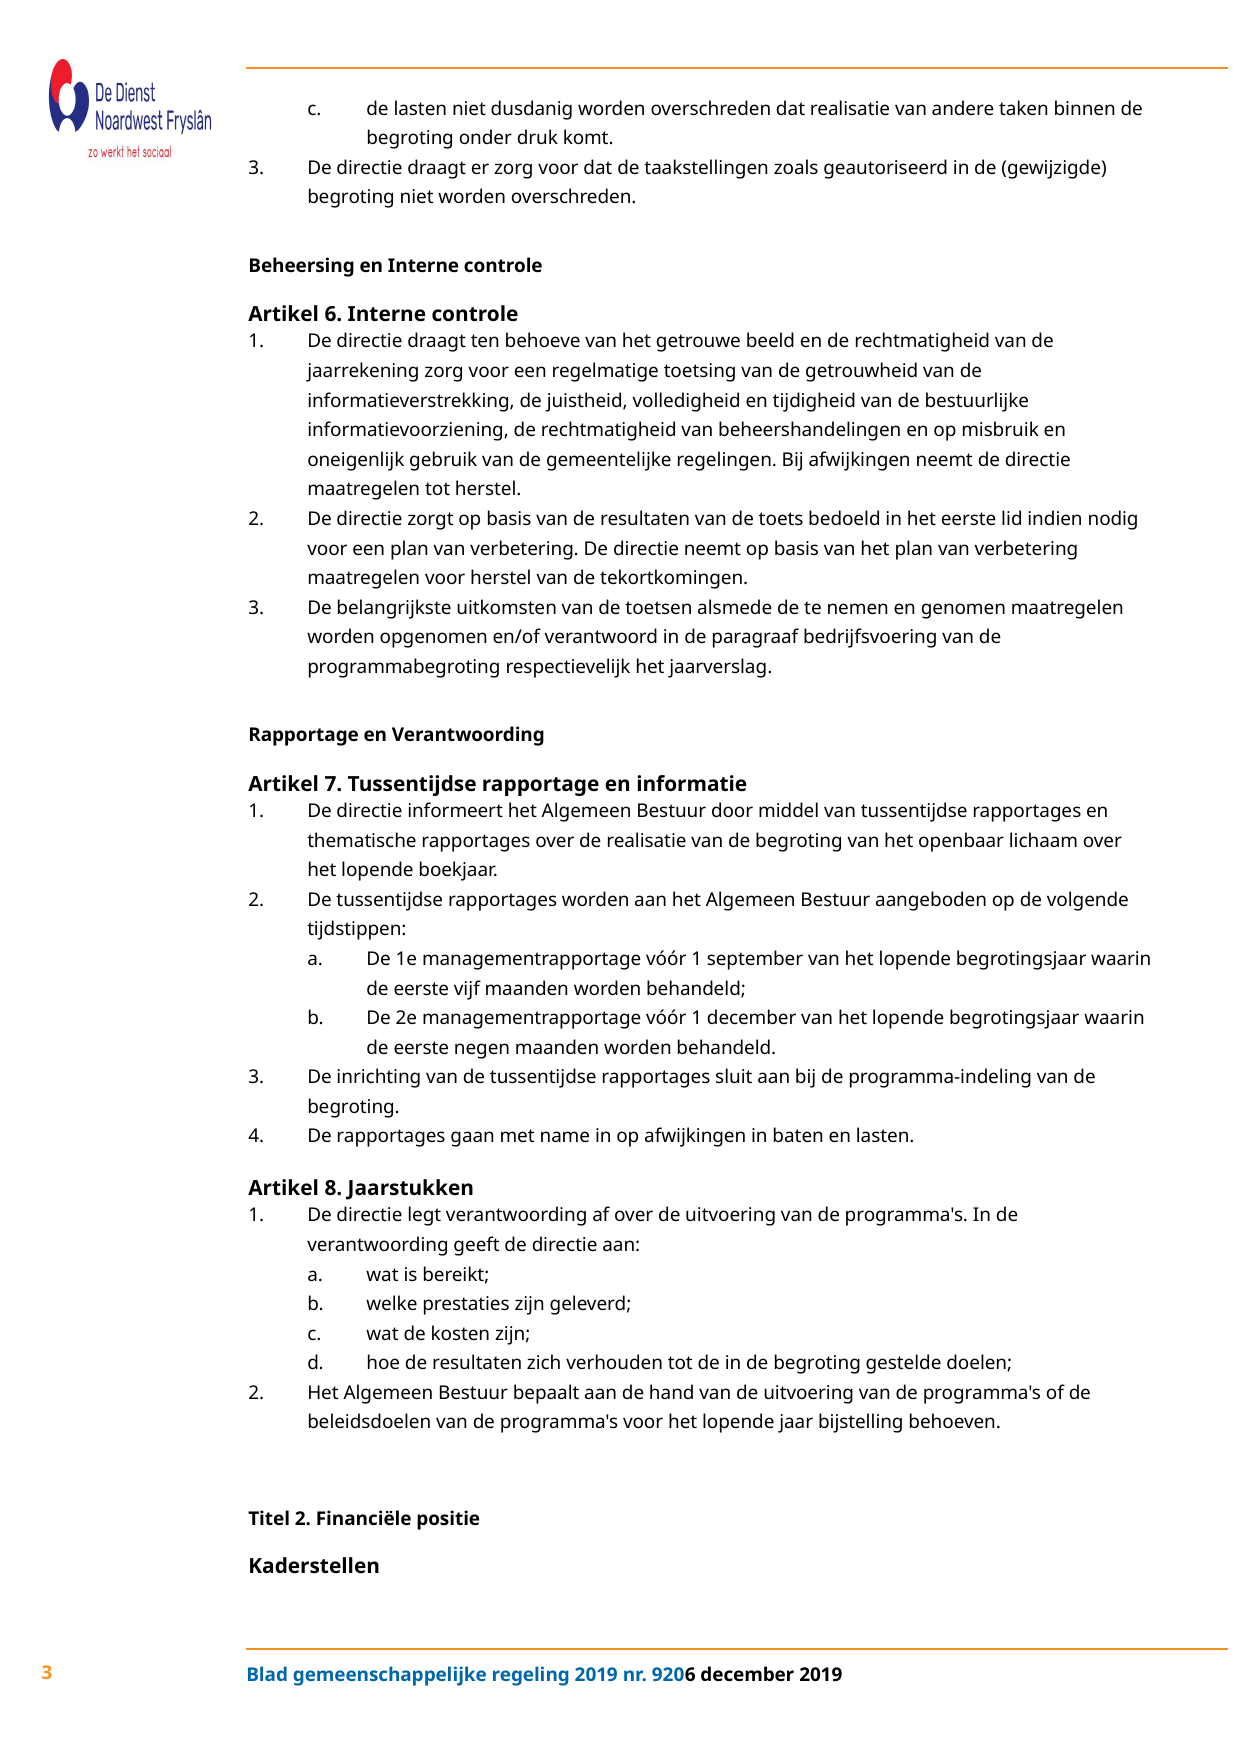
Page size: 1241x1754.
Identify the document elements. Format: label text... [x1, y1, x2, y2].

list De directie legt verantwoording af over de uitvoering van de programma's. In de verantwoording geeft de directie aan: [248, 1202, 1152, 1257]
list wat is bereikt; [307, 1261, 1152, 1286]
list De directie zorgt op basis van de resultaten van de toets bedoeld in het eerste lid indien nodig voor een plan van verbetering. De directie neemt op basis van het plan van verbetering maatregelen voor herstel van de tekortkomingen. [248, 505, 1152, 590]
list welke prestaties zijn geleverd; [307, 1290, 1152, 1316]
list De directie draagt ten behoeve van het getrouwe beeld en de rechtmatigheid van de jaarrekening zorg voor een regelmatige toetsing van de getrouwheid van de informatieverstrekking, de juistheid, volledigheid en tijdigheid van de bestuurlijke informatievoorziening, de rechtmatigheid van beheershandelingen en op misbruik en oneigenlijk gebruik van de gemeentelijke regelingen. Bij afwijkingen neemt de directie maatregelen tot herstel. [248, 328, 1152, 501]
text Beheersing en Interne controle [248, 250, 1152, 278]
list De belangrijkste uitkomsten van de toetsen alsmede de te nemen en genomen maatregelen worden opgenomen en/of verantwoord in de paragraaf bedrijfsvoering van de programmabegroting respectievelijk het jaarverslag. [248, 594, 1152, 679]
list de lasten niet dusdanig worden overschreden dat realisatie van andere taken binnen de begroting onder druk komt. [307, 95, 1152, 150]
text Titel 2. Financiële positie [248, 1505, 1152, 1530]
list De tussentijdse rapportages worden aan het Algemeen Bestuur aangeboden op de volgende tijdstippen: [248, 886, 1152, 941]
list hoe de resultaten zich verhouden tot de in de begroting gestelde doelen; [307, 1349, 1152, 1375]
text Kaderstellen [248, 1551, 1152, 1580]
list De 1e managementrapportage vóór 1 september van het lopende begrotingsjaar waarin de eerste vijf maanden worden behandeld; [307, 945, 1152, 1001]
list wat de kosten zijn; [307, 1320, 1152, 1346]
list De rapportages gaan met name in op afwijkingen in baten en lasten. [248, 1123, 1152, 1148]
text Artikel 8. Jaarstukken [248, 1173, 1152, 1202]
list De 2e managementrapportage vóór 1 december van het lopende begrotingsjaar waarin de eerste negen maanden worden behandeld. [307, 1004, 1152, 1060]
list De directie draagt er zorg voor dat de taakstellingen zoals geautoriseerd in de (gewijzigde) begroting niet worden overschreden. [248, 154, 1152, 209]
list De inrichting van de tussentijdse rapportages sluit aan bij de programma-indeling van de begroting. [248, 1063, 1152, 1119]
text Artikel 6. Interne controle [248, 299, 1152, 328]
picture [41, 47, 231, 172]
list Het Algemeen Bestuur bepaalt aan de hand van de uitvoering van de programma's of de beleidsdoelen van de programma's voor het lopende jaar bijstelling behoeven. [248, 1379, 1152, 1434]
text Artikel 7. Tussentijdse rapportage en informatie [248, 769, 1152, 797]
text Rapportage en Verantwoording [248, 719, 1152, 748]
list De directie informeert het Algemeen Bestuur door middel van tussentijdse rapportages en thematische rapportages over de realisatie van de begroting van het openbaar lichaam over het lopende boekjaar. [248, 797, 1152, 882]
